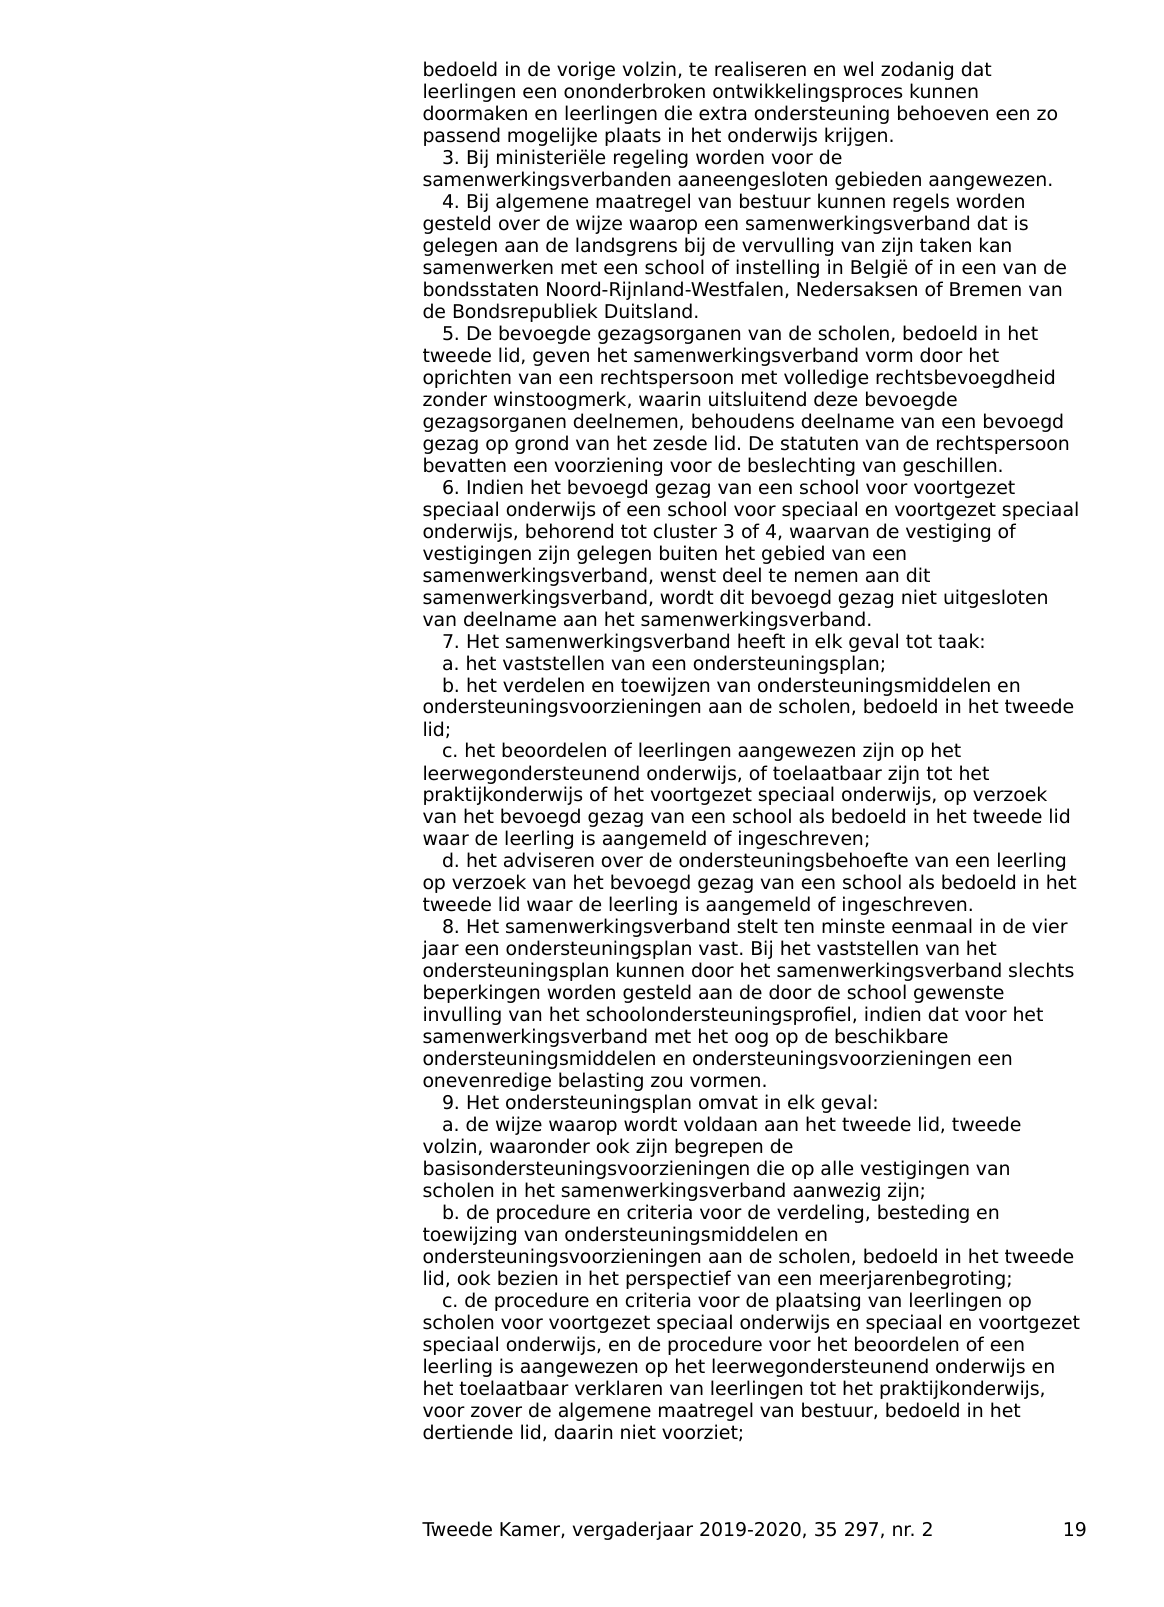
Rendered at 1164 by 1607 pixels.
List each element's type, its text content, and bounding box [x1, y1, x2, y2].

text a. de wijze waarop wordt voldaan aan het tweede lid, tweede volzin, waaronder ook zijn begrepen de basisondersteuningsvoorzieningen die op alle vestigingen van scholen in het samenwerkingsverband aanwezig zijn; [422, 1114, 1087, 1202]
text a. het vaststellen van een ondersteuningsplan; [422, 652, 1087, 674]
text 3. Bij ministeriële regeling worden voor de samenwerkingsverbanden aaneengesloten gebieden aangewezen. [422, 147, 1087, 191]
text b. het verdelen en toewijzen van ondersteuningsmiddelen en ondersteuningsvoorzieningen aan de scholen, bedoeld in het tweede lid; [422, 674, 1087, 740]
text 7. Het samenwerkingsverband heeft in elk geval tot taak: [422, 631, 1087, 652]
text 8. Het samenwerkingsverband stelt ten minste eenmaal in de vier jaar een ondersteuningsplan vast. Bij het vaststellen van het ondersteuningsplan kunnen door het samenwerkingsverband slechts beperkingen worden gesteld aan de door de school gewenste invulling van het schoolondersteuningsprofiel, indien dat voor het samenwerkingsverband met het oog op de beschikbare ondersteuningsmiddelen en ondersteuningsvoorzieningen een onevenredige belasting zou vormen. [422, 916, 1087, 1092]
text 6. Indien het bevoegd gezag van een school voor voortgezet speciaal onderwijs of een school voor speciaal en voortgezet speciaal onderwijs, behorend tot cluster 3 of 4, waarvan de vestiging of vestigingen zijn gelegen buiten het gebied van een samenwerkingsverband, wenst deel te nemen aan dit samenwerkingsverband, wordt dit bevoegd gezag niet uitgesloten van deelname aan het samenwerkingsverband. [422, 477, 1087, 631]
text 5. De bevoegde gezagsorganen van de scholen, bedoeld in het tweede lid, geven het samenwerkingsverband vorm door het oprichten van een rechtspersoon met volledige rechtsbevoegdheid zonder winstoogmerk, waarin uitsluitend deze bevoegde gezagsorganen deelnemen, behoudens deelname van een bevoegd gezag op grond van het zesde lid. De statuten van de rechtspersoon bevatten een voorziening voor de beslechting van geschillen. [422, 323, 1087, 477]
text 4. Bij algemene maatregel van bestuur kunnen regels worden gesteld over de wijze waarop een samenwerkingsverband dat is gelegen aan de landsgrens bij de vervulling van zijn taken kan samenwerken met een school of instelling in België of in een van de bondsstaten Noord-Rijnland-Westfalen, Nedersaksen of Bremen van de Bondsrepubliek Duitsland. [422, 191, 1087, 323]
text b. de procedure en criteria voor de verdeling, besteding en toewijzing van ondersteuningsmiddelen en ondersteuningsvoorzieningen aan de scholen, bedoeld in het tweede lid, ook bezien in het perspectief van een meerjarenbegroting; [422, 1202, 1087, 1290]
text 9. Het ondersteuningsplan omvat in elk geval: [422, 1092, 1087, 1114]
text bedoeld in de vorige volzin, te realiseren en wel zodanig dat leerlingen een ononderbroken ontwikkelingsproces kunnen doormaken en leerlingen die extra ondersteuning behoeven een zo passend mogelijke plaats in het onderwijs krijgen. [422, 59, 1087, 147]
text c. de procedure en criteria voor de plaatsing van leerlingen op scholen voor voortgezet speciaal onderwijs en speciaal en voortgezet speciaal onderwijs, en de procedure voor het beoordelen of een leerling is aangewezen op het leerwegondersteunend onderwijs en het toelaatbaar verklaren van leerlingen tot het praktijkonderwijs, voor zover de algemene maatregel van bestuur, bedoeld in het dertiende lid, daarin niet voorziet; [422, 1290, 1087, 1444]
text c. het beoordelen of leerlingen aangewezen zijn op het leerwegondersteunend onderwijs, of toelaatbaar zijn tot het praktijkonderwijs of het voortgezet speciaal onderwijs, op verzoek van het bevoegd gezag van een school als bedoeld in het tweede lid waar de leerling is aangemeld of ingeschreven; [422, 740, 1087, 850]
text d. het adviseren over de ondersteuningsbehoefte van een leerling op verzoek van het bevoegd gezag van een school als bedoeld in het tweede lid waar de leerling is aangemeld of ingeschreven. [422, 850, 1087, 916]
